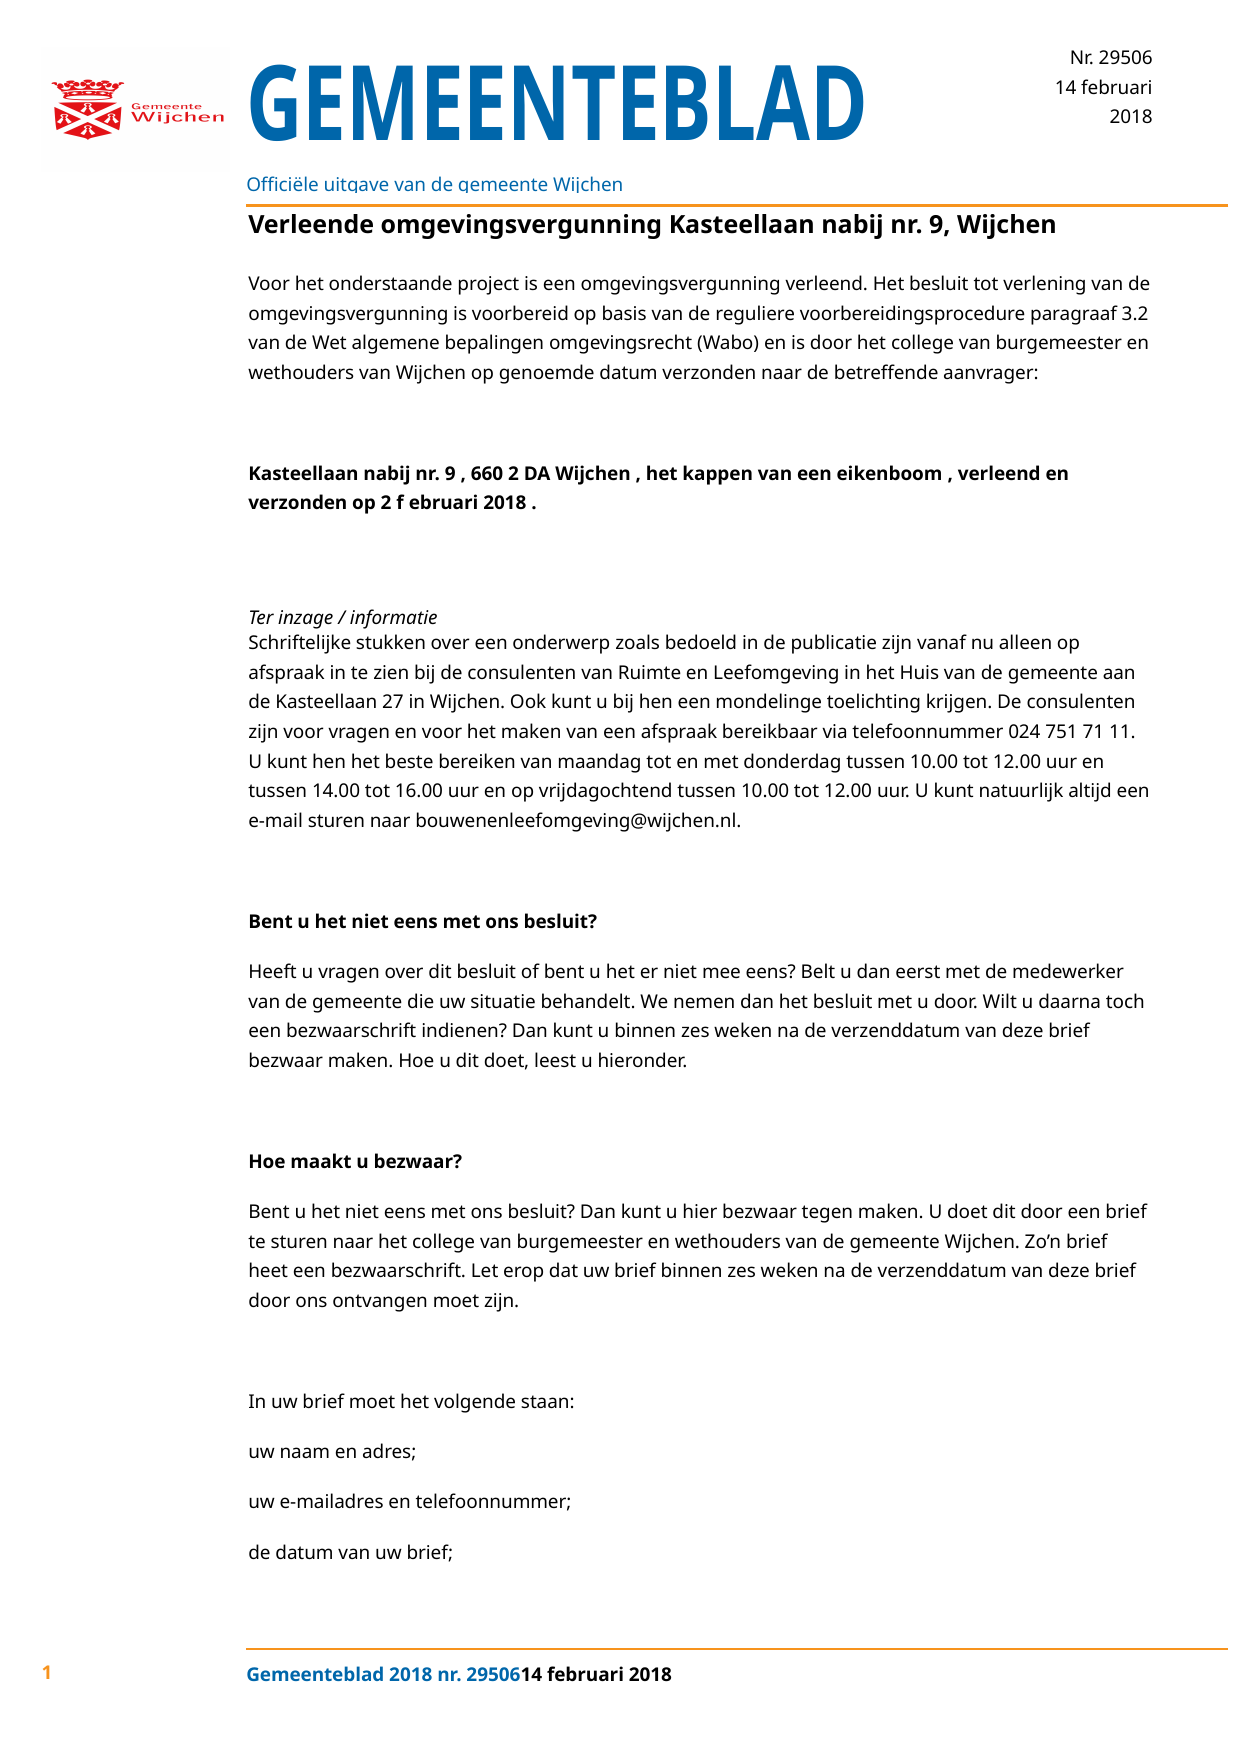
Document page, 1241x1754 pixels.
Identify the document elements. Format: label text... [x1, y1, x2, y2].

text Bent u het niet eens met ons besluit? Dan kunt u hier bezwaar tegen maken. U doet dit door een brief te sturen naar het college van burgemeester en wethouders van de gemeente Wijchen. Zo’n brief heet een bezwaarschrift. Let erop dat uw brief binnen zes weken na de verzenddatum van deze brief door ons ontvangen moet zijn. [248, 1198, 1152, 1313]
text Heeft u vragen over dit besluit of bent u het er niet mee eens? Belt u dan eerst met de medewerker van de gemeente die uw situatie behandelt. We nemen dan het besluit met u door. Wilt u daarna toch een bezwaarschrift indienen? Dan kunt u binnen zes weken na de verzenddatum van deze brief bezwaar maken. Hoe u dit doet, leest u hieronder. [248, 958, 1152, 1073]
text uw naam en adres; [248, 1438, 1152, 1464]
text uw e-mailadres en telefoonnummer; [248, 1489, 1152, 1514]
text Ter inzage / informatie [248, 604, 1152, 629]
text de datum van uw brief; [248, 1539, 1152, 1565]
text Verleende omgevingsvergunning Kasteellaan nabij nr. 9, Wijchen [248, 207, 1152, 241]
text Schriftelijke stukken over een onderwerp zoals bedoeld in de publicatie zijn vanaf nu alleen op afspraak in te zien bij de consulenten van Ruimte en Leefomgeving in het Huis van de gemeente aan de Kasteellaan 27 in Wijchen. Ook kunt u bij hen een mondelinge toelichting krijgen. De consulenten zijn voor vragen en voor het maken van een afspraak bereikbaar via telefoonnummer 024 751 71 11. U kunt hen het beste bereiken van maandag tot en met donderdag tussen 10.00 tot 12.00 uur en tussen 14.00 tot 16.00 uur en op vrijdagochtend tussen 10.00 tot 12.00 uur. U kunt natuurlijk altijd een e-mail sturen naar bouwenenleefomgeving@wijchen.nl. [248, 629, 1152, 833]
text Voor het onderstaande project is een omgevingsvergunning verleend. Het besluit tot verlening van de omgevingsvergunning is voorbereid op basis van de reguliere voorbereidingsprocedure paragraaf 3.2 van de Wet algemene bepalingen omgevingsrecht (Wabo) en is door het college van burgemeester en wethouders van Wijchen op genoemde datum verzonden naar de betreffende aanvrager: [248, 270, 1152, 385]
text In uw brief moet het volgende staan: [248, 1388, 1152, 1414]
text Kasteellaan nabij nr. 9 , 660 2 DA Wijchen , het kappen van een eikenboom , verleend en verzonden op 2 f ebruari 2018 . [248, 460, 1152, 515]
text Hoe maakt u bezwaar? [248, 1148, 1152, 1174]
picture [41, 47, 231, 172]
text Bent u het niet eens met ons besluit? [248, 908, 1152, 934]
